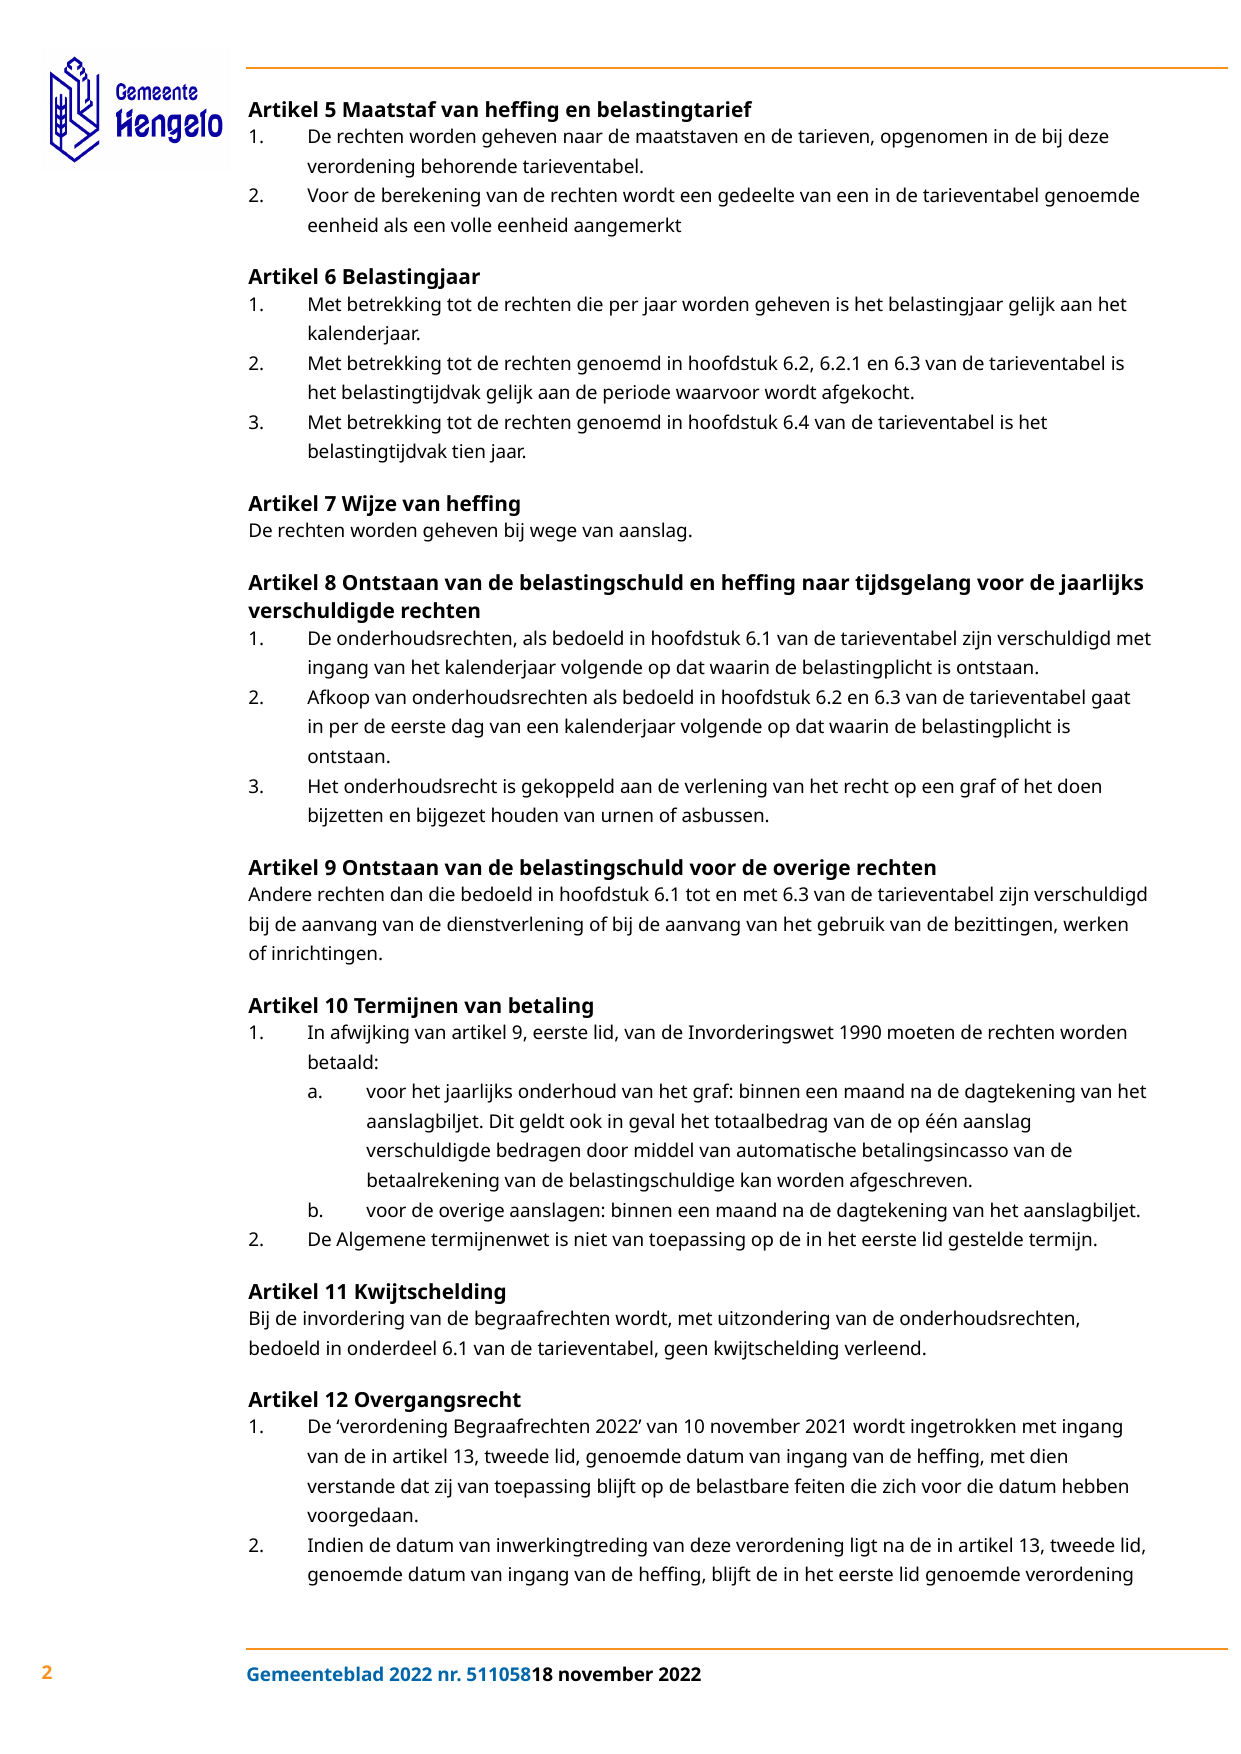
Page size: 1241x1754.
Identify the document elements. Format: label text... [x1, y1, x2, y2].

text Artikel 10 Termijnen van betaling [248, 991, 1152, 1019]
list Het onderhoudsrecht is gekoppeld aan de verlening van het recht op een graf of het doen bijzetten en bijgezet houden van urnen of asbussen. [248, 773, 1152, 828]
list De ‘verordening Begraafrechten 2022’ van 10 november 2021 wordt ingetrokken met ingang van de in artikel 13, tweede lid, genoemde datum van ingang van de heffing, met dien verstande dat zij van toepassing blijft op de belastbare feiten die zich voor die datum hebben voorgedaan. [248, 1414, 1152, 1528]
text Artikel 12 Overgangsrecht [248, 1385, 1152, 1414]
text De rechten worden geheven bij wege van aanslag. [248, 518, 1152, 543]
list Met betrekking tot de rechten genoemd in hoofdstuk 6.4 van de tarieventabel is het belastingtijdvak tien jaar. [248, 409, 1152, 464]
text Artikel 9 Ontstaan van de belastingschuld voor de overige rechten [248, 853, 1152, 881]
list Voor de berekening van de rechten wordt een gedeelte van een in de tarieventabel genoemde eenheid als een volle eenheid aangemerkt [248, 182, 1152, 238]
list De rechten worden geheven naar de maatstaven en de tarieven, opgenomen in de bij deze verordening behorende tarieventabel. [248, 123, 1152, 178]
picture [41, 47, 231, 172]
text Artikel 6 Belastingjaar [248, 262, 1152, 291]
list In afwijking van artikel 9, eerste lid, van de Invorderingswet 1990 moeten de rechten worden betaald: [248, 1019, 1152, 1074]
text Bij de invordering van de begraafrechten wordt, met uitzondering van de onderhoudsrechten, bedoeld in onderdeel 6.1 van de tarieventabel, geen kwijtschelding verleend. [248, 1305, 1152, 1361]
text Artikel 7 Wijze van heffing [248, 489, 1152, 518]
text Artikel 8 Ontstaan van de belastingschuld en heffing naar tijdsgelang voor de jaarlijks verschuldigde rechten [248, 568, 1152, 625]
list Met betrekking tot de rechten die per jaar worden geheven is het belastingjaar gelijk aan het kalenderjaar. [248, 291, 1152, 346]
list De Algemene termijnenwet is niet van toepassing op de in het eerste lid gestelde termijn. [248, 1226, 1152, 1252]
text Artikel 11 Kwijtschelding [248, 1277, 1152, 1305]
text Andere rechten dan die bedoeld in hoofdstuk 6.1 tot en met 6.3 van de tarieventabel zijn verschuldigd bij de aanvang van de dienstverlening of bij de aanvang van het gebruik van de bezittingen, werken of inrichtingen. [248, 881, 1152, 966]
list Afkoop van onderhoudsrechten als bedoeld in hoofdstuk 6.2 en 6.3 van de tarieventabel gaat in per de eerste dag van een kalenderjaar volgende op dat waarin de belastingplicht is ontstaan. [248, 684, 1152, 769]
list Met betrekking tot de rechten genoemd in hoofdstuk 6.2, 6.2.1 en 6.3 van de tarieventabel is het belastingtijdvak gelijk aan de periode waarvoor wordt afgekocht. [248, 350, 1152, 405]
list De onderhoudsrechten, als bedoeld in hoofdstuk 6.1 van de tarieventabel zijn verschuldigd met ingang van het kalenderjaar volgende op dat waarin de belastingplicht is ontstaan. [248, 625, 1152, 680]
list Indien de datum van inwerkingtreding van deze verordening ligt na de in artikel 13, tweede lid, genoemde datum van ingang van de heffing, blijft de in het eerste lid genoemde verordening [248, 1532, 1152, 1587]
list voor de overige aanslagen: binnen een maand na de dagtekening van het aanslagbiljet. [307, 1197, 1152, 1222]
text Artikel 5 Maatstaf van heffing en belastingtarief [248, 95, 1152, 123]
list voor het jaarlijks onderhoud van het graf: binnen een maand na de dagtekening van het aanslagbiljet. Dit geldt ook in geval het totaalbedrag van de op één aanslag verschuldigde bedragen door middel van automatische betalingsincasso van de betaalrekening van de belastingschuldige kan worden afgeschreven. [307, 1078, 1152, 1193]
